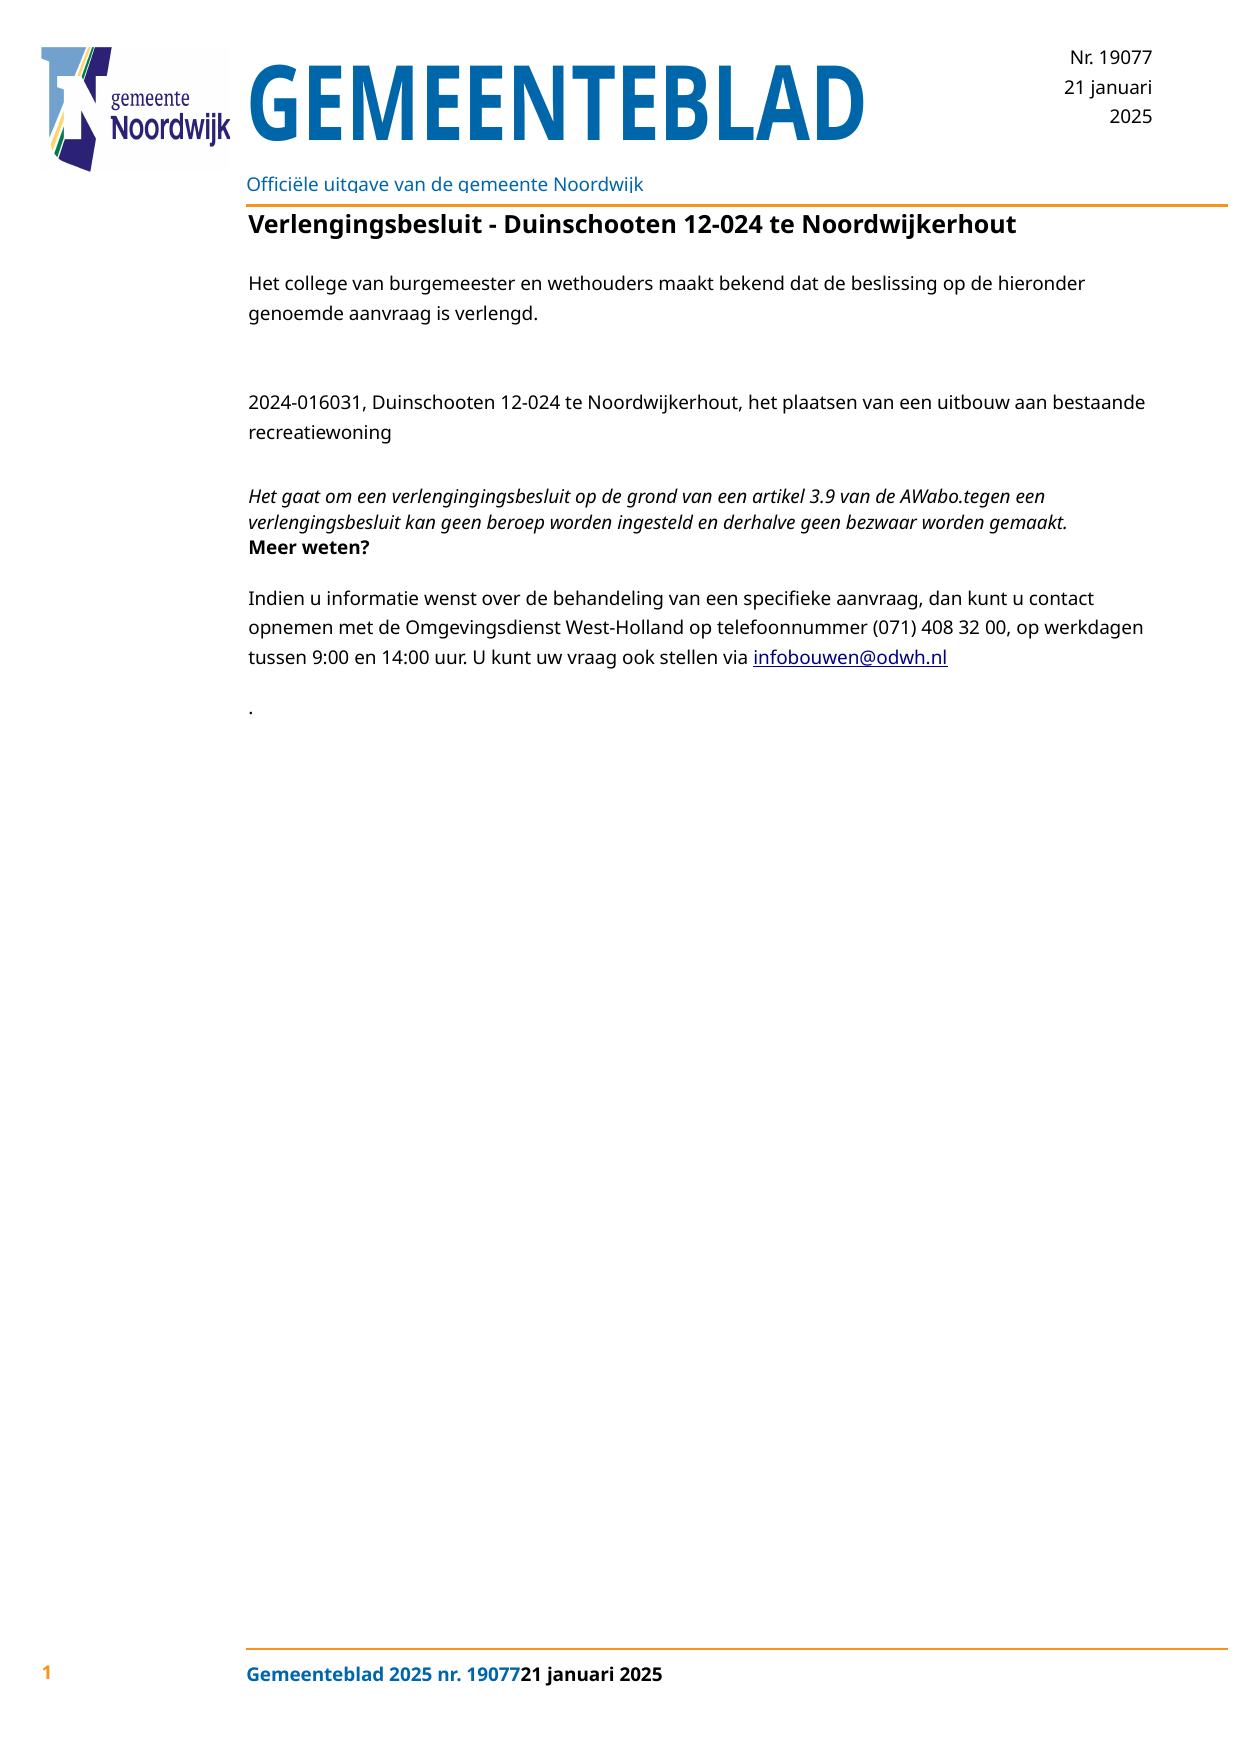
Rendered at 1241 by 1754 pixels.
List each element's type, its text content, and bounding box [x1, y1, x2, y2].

text Indien u informatie wenst over de behandeling van een specifieke aanvraag, dan kunt u contact opnemen met de Omgevingsdienst West-Holland op telefoonnummer (071) 408 32 00, op werkdagen tussen 9:00 en 14:00 uur. U kunt uw vraag ook stellen via infobouwen@odwh.nl [248, 585, 1152, 670]
text Verlengingsbesluit - Duinschooten 12-024 te Noordwijkerhout [248, 207, 1152, 241]
text 2024-016031, Duinschooten 12-024 te Noordwijkerhout, het plaatsen van een uitbouw aan bestaande recreatiewoning [248, 389, 1152, 445]
text Het college van burgemeester en wethouders maakt bekend dat de beslissing op de hieronder genoemde aanvraag is verlengd. [248, 270, 1152, 326]
text . [248, 694, 1152, 720]
picture [41, 47, 231, 172]
text Meer weten? [248, 534, 1152, 560]
text Het gaat om een verlengingingsbesluit op de grond van een artikel 3.9 van de AWabo.tegen een verlengingsbesluit kan geen beroep worden ingesteld en derhalve geen bezwaar worden gemaakt. [248, 483, 1152, 534]
